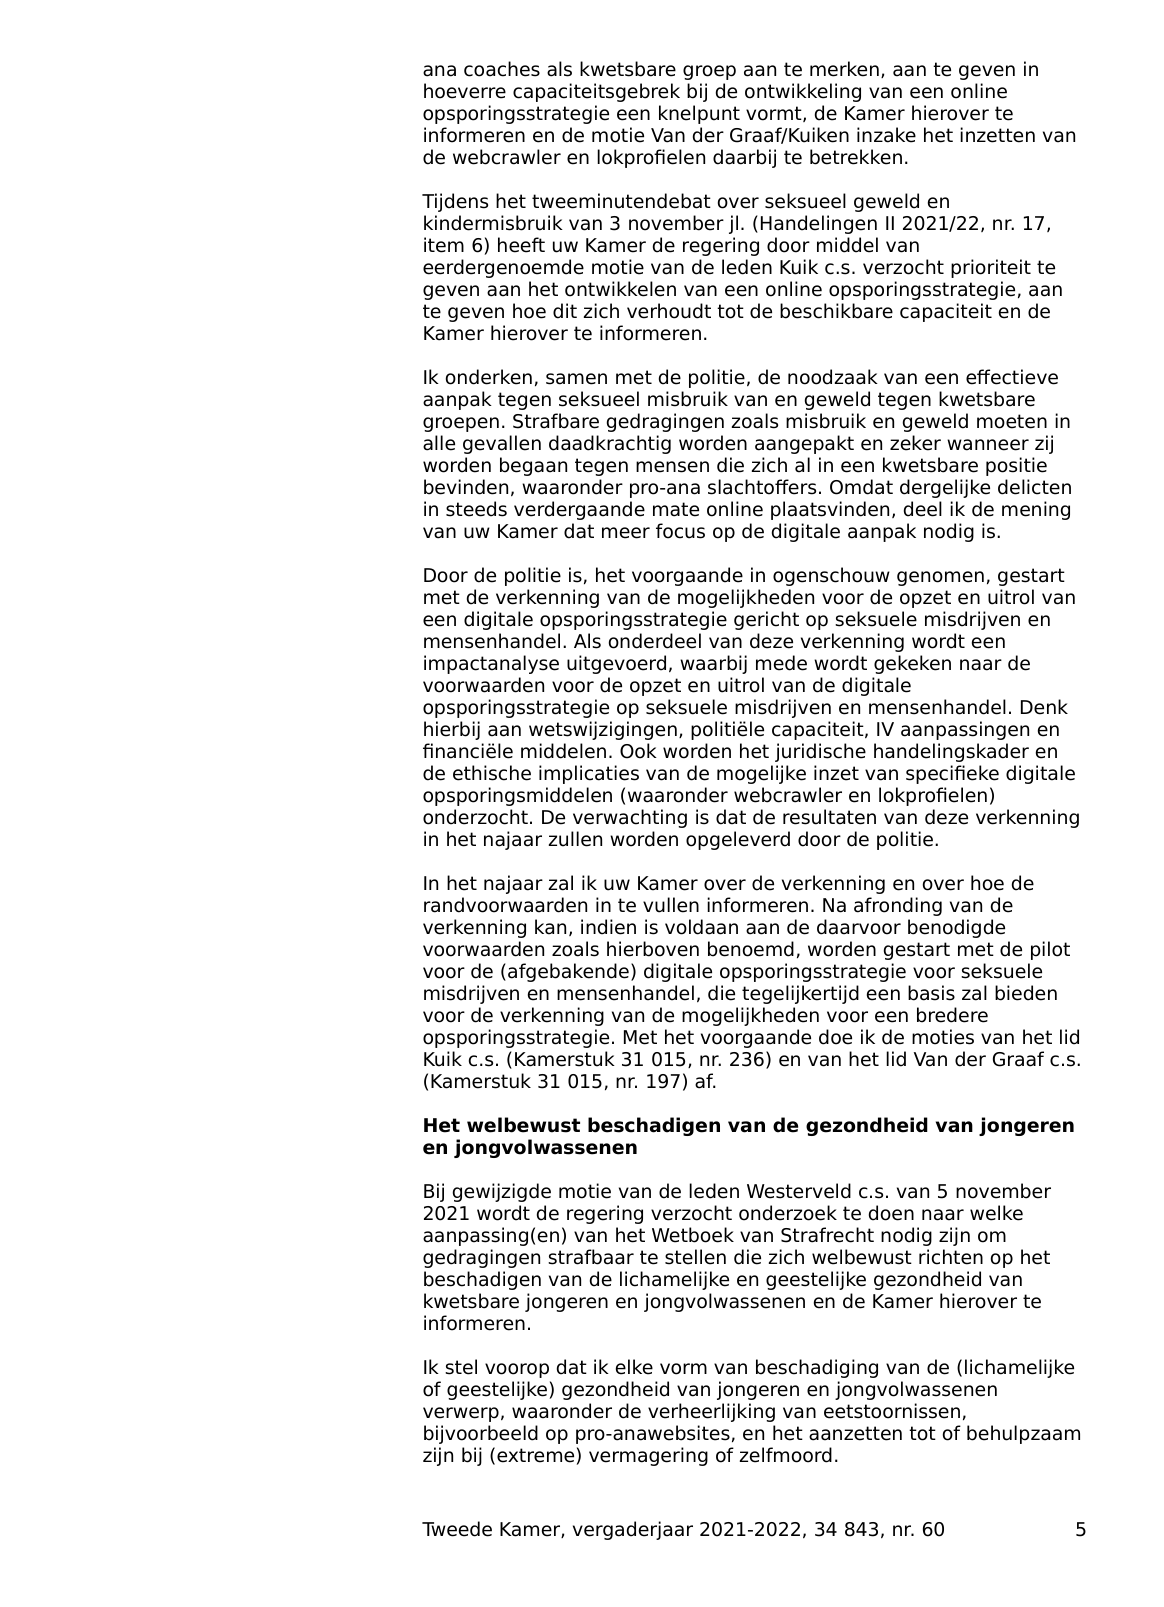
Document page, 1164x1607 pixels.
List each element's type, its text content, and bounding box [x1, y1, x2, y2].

text Bij gewijzigde motie van de leden Westerveld c.s. van 5 november 2021 wordt de regering verzocht onderzoek te doen naar welke aanpassing(en) van het Wetboek van Strafrecht nodig zijn om gedragingen strafbaar te stellen die zich welbewust richten op het beschadigen van de lichamelijke en geestelijke gezondheid van kwetsbare jongeren en jongvolwassenen en de Kamer hierover te informeren. [422, 1181, 1087, 1335]
subtitle Het welbewust beschadigen van de gezondheid van jongeren en jongvolwassenen [422, 1115, 1087, 1159]
text Ik stel voorop dat ik elke vorm van beschadiging van de (lichamelijke of geestelijke) gezondheid van jongeren en jongvolwassenen verwerp, waaronder de verheerlijking van eetstoornissen, bijvoorbeeld op pro-anawebsites, en het aanzetten tot of behulpzaam zijn bij (extreme) vermagering of zelfmoord. [422, 1357, 1087, 1467]
text Tijdens het tweeminutendebat over seksueel geweld en kindermisbruik van 3 november jl. (Handelingen II 2021/22, nr. 17, item 6) heeft uw Kamer de regering door middel van eerdergenoemde motie van de leden Kuik c.s. verzocht prioriteit te geven aan het ontwikkelen van een online opsporingsstrategie, aan te geven hoe dit zich verhoudt tot de beschikbare capaciteit en de Kamer hierover te informeren. [422, 191, 1087, 345]
text Ik onderken, samen met de politie, de noodzaak van een effectieve aanpak tegen seksueel misbruik van en geweld tegen kwetsbare groepen. Strafbare gedragingen zoals misbruik en geweld moeten in alle gevallen daadkrachtig worden aangepakt en zeker wanneer zij worden begaan tegen mensen die zich al in een kwetsbare positie bevinden, waaronder pro-ana slachtoffers. Omdat dergelijke delicten in steeds verdergaande mate online plaatsvinden, deel ik de mening van uw Kamer dat meer focus op de digitale aanpak nodig is. [422, 367, 1087, 543]
text In het najaar zal ik uw Kamer over de verkenning en over hoe de randvoorwaarden in te vullen informeren. Na afronding van de verkenning kan, indien is voldaan aan de daarvoor benodigde voorwaarden zoals hierboven benoemd, worden gestart met de pilot voor de (afgebakende) digitale opsporingsstrategie voor seksuele misdrijven en mensenhandel, die tegelijkertijd een basis zal bieden voor de verkenning van de mogelijkheden voor een bredere opsporingsstrategie. Met het voorgaande doe ik de moties van het lid Kuik c.s. (Kamerstuk 31 015, nr. 236) en van het lid Van der Graaf c.s. (Kamerstuk 31 015, nr. 197) af. [422, 873, 1087, 1093]
text ana coaches als kwetsbare groep aan te merken, aan te geven in hoeverre capaciteitsgebrek bij de ontwikkeling van een online opsporingsstrategie een knelpunt vormt, de Kamer hierover te informeren en de motie Van der Graaf/Kuiken inzake het inzetten van de webcrawler en lokprofielen daarbij te betrekken. [422, 59, 1087, 169]
text Door de politie is, het voorgaande in ogenschouw genomen, gestart met de verkenning van de mogelijkheden voor de opzet en uitrol van een digitale opsporingsstrategie gericht op seksuele misdrijven en mensenhandel. Als onderdeel van deze verkenning wordt een impactanalyse uitgevoerd, waarbij mede wordt gekeken naar de voorwaarden voor de opzet en uitrol van de digitale opsporingsstrategie op seksuele misdrijven en mensenhandel. Denk hierbij aan wetswijzigingen, politiële capaciteit, IV aanpassingen en financiële middelen. Ook worden het juridische handelingskader en de ethische implicaties van de mogelijke inzet van specifieke digitale opsporingsmiddelen (waaronder webcrawler en lokprofielen) onderzocht. De verwachting is dat de resultaten van deze verkenning in het najaar zullen worden opgeleverd door de politie. [422, 565, 1087, 851]
